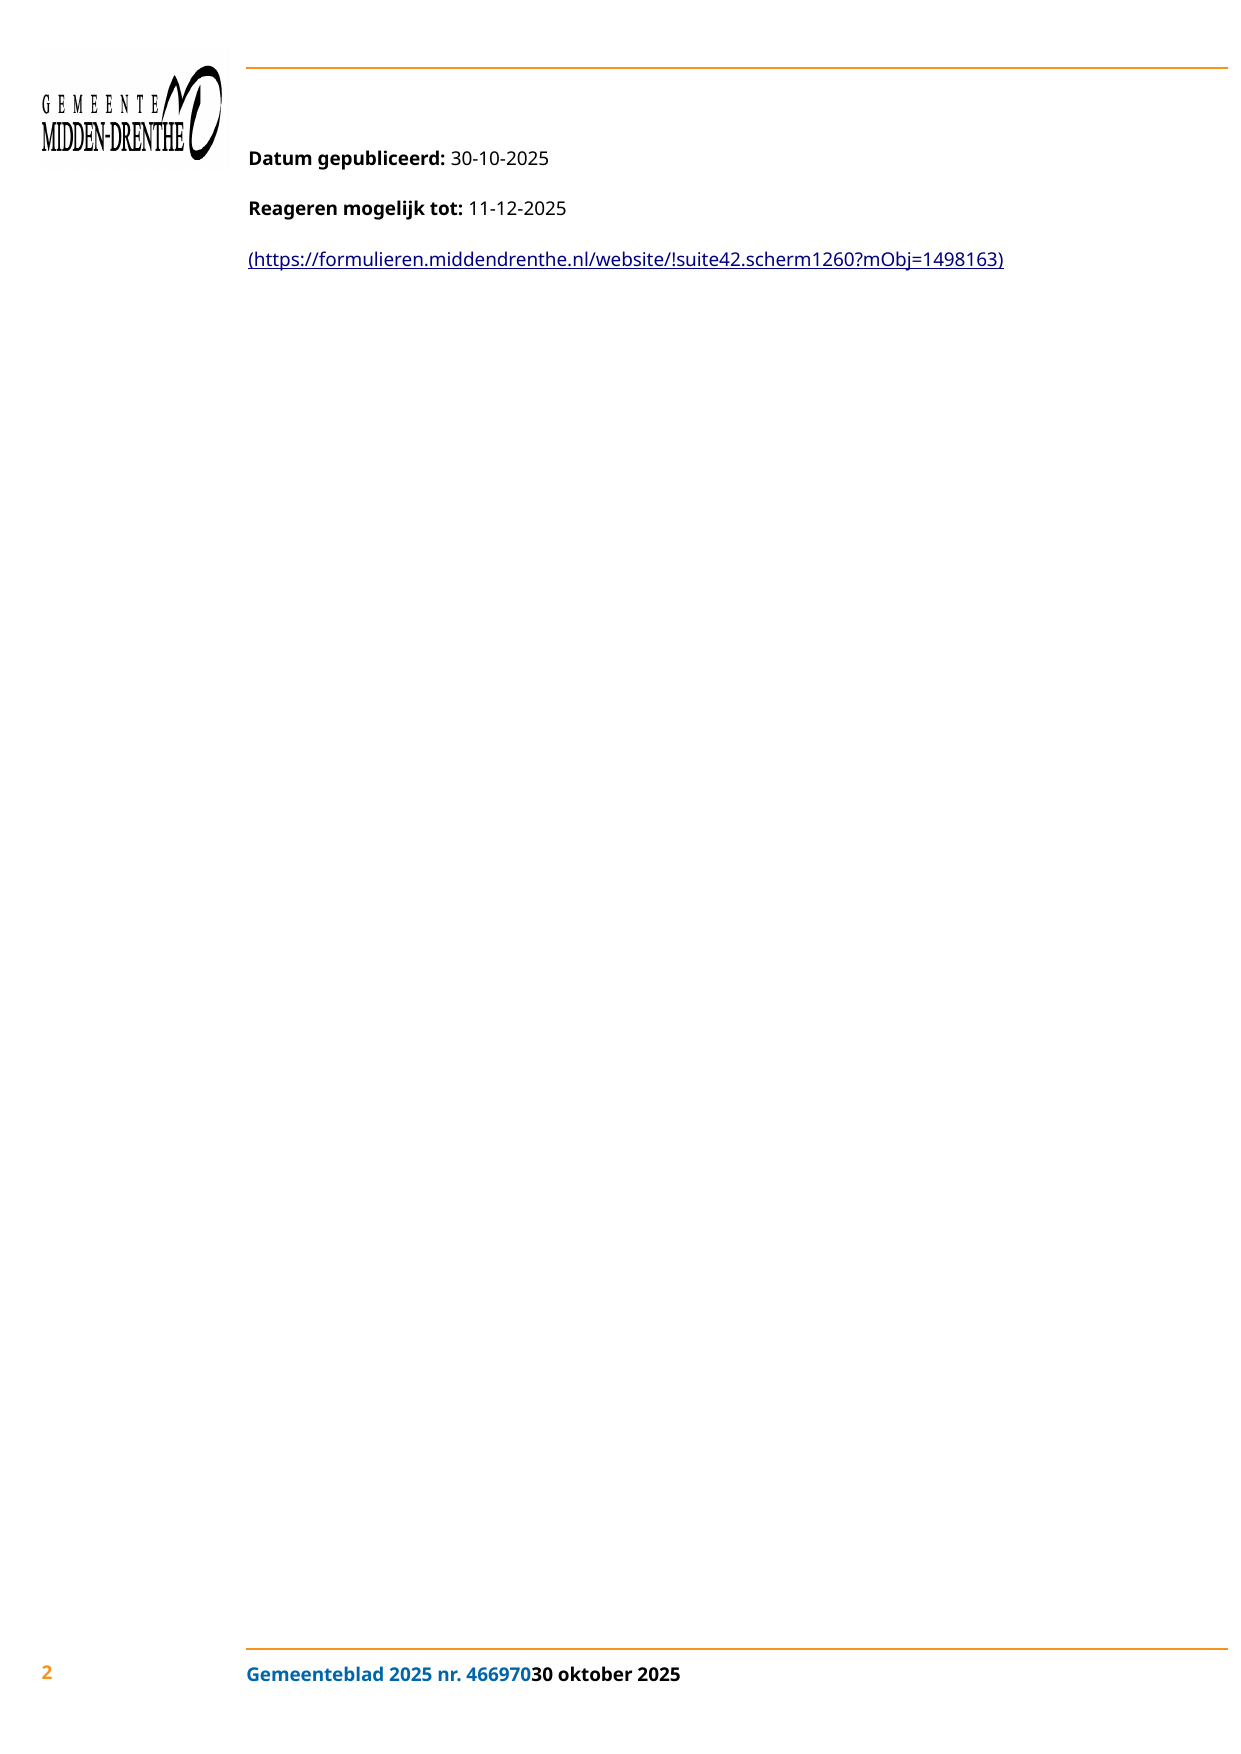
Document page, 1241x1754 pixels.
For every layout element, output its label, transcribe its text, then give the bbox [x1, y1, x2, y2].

text Reageren mogelijk tot: 11-12-2025 [248, 196, 1152, 221]
text Datum gepubliceerd: 30-10-2025 [248, 145, 1152, 171]
text (https://formulieren.middendrenthe.nl/website/!suite42.scherm1260?mObj=1498163) [248, 246, 1152, 272]
picture [41, 47, 231, 172]
